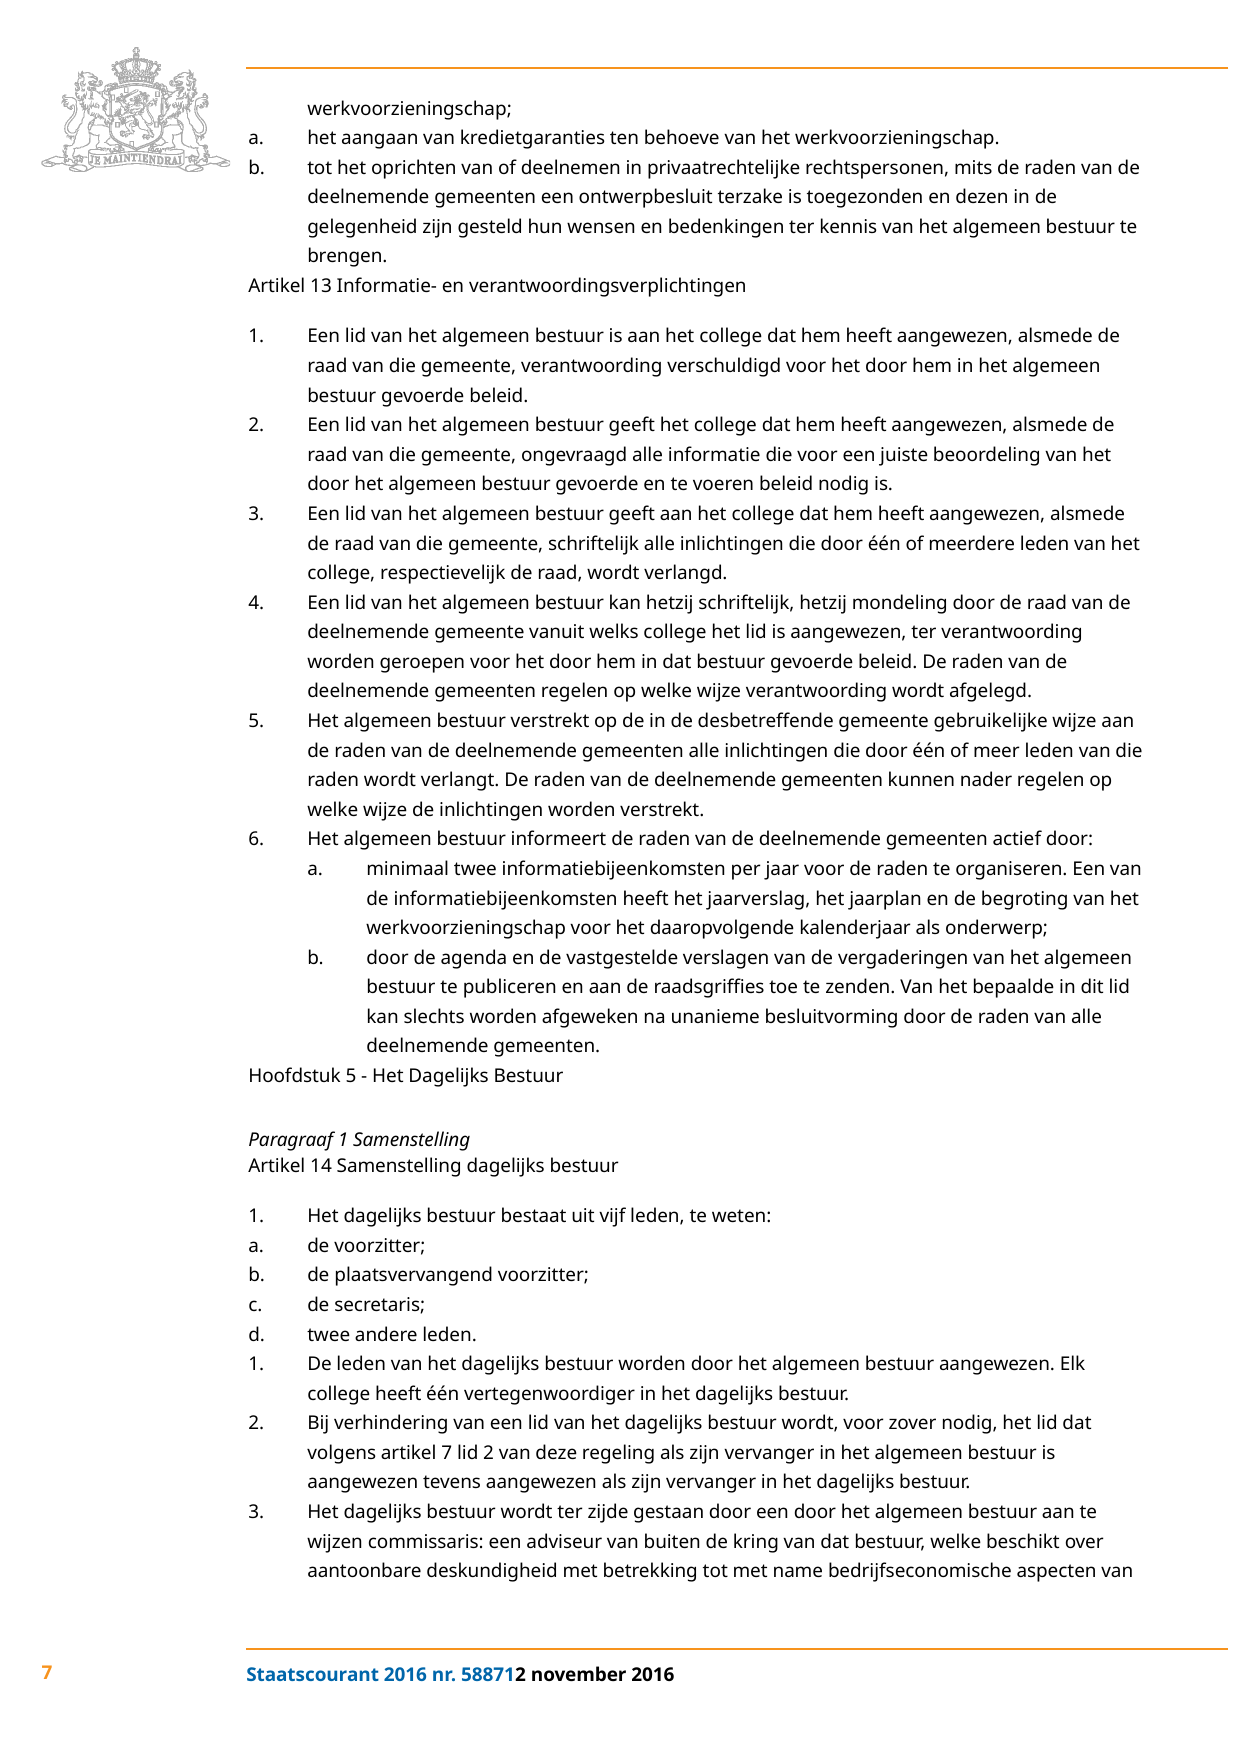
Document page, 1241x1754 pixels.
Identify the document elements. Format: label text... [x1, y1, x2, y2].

list De leden van het dagelijks bestuur worden door het algemeen bestuur aangewezen. Elk college heeft één vertegenwoordiger in het dagelijks bestuur. [248, 1350, 1152, 1406]
list de voorzitter; [248, 1232, 1152, 1258]
picture [41, 47, 231, 172]
list Bij verhindering van een lid van het dagelijks bestuur wordt, voor zover nodig, het lid dat volgens artikel 7 lid 2 van deze regeling als zijn vervanger in het algemeen bestuur is aangewezen tevens aangewezen als zijn vervanger in het dagelijks bestuur. [248, 1409, 1152, 1494]
list twee andere leden. [248, 1321, 1152, 1346]
list Een lid van het algemeen bestuur is aan het college dat hem heeft aangewezen, alsmede de raad van die gemeente, verantwoording verschuldigd voor het door hem in het algemeen bestuur gevoerde beleid. [248, 323, 1152, 408]
list Het algemeen bestuur informeert de raden van de deelnemende gemeenten actief door: [248, 826, 1152, 851]
text Artikel 14 Samenstelling dagelijks bestuur [248, 1152, 1152, 1178]
list Het algemeen bestuur verstrekt op de in de desbetreffende gemeente gebruikelijke wijze aan de raden van de deelnemende gemeenten alle inlichtingen die door één of meer leden van die raden wordt verlangt. De raden van de deelnemende gemeenten kunnen nader regelen op welke wijze de inlichtingen worden verstrekt. [248, 707, 1152, 822]
list Het dagelijks bestuur bestaat uit vijf leden, te weten: [248, 1202, 1152, 1228]
text Paragraaf 1 Samenstelling [248, 1126, 1152, 1152]
list minimaal twee informatiebijeenkomsten per jaar voor de raden te organiseren. Een van de informatiebijeenkomsten heeft het jaarverslag, het jaarplan en de begroting van het werkvoorzieningschap voor het daaropvolgende kalenderjaar als onderwerp; [307, 855, 1152, 940]
list het aangaan van kredietgaranties ten behoeve van het werkvoorzieningschap. [248, 124, 1152, 150]
list Een lid van het algemeen bestuur kan hetzij schriftelijk, hetzij mondeling door de raad van de deelnemende gemeente vanuit welks college het lid is aangewezen, ter verantwoording worden geroepen voor het door hem in dat bestuur gevoerde beleid. De raden van de deelnemende gemeenten regelen op welke wijze verantwoording wordt afgelegd. [248, 589, 1152, 703]
text Hoofdstuk 5 - Het Dagelijks Bestuur [248, 1062, 1152, 1088]
list de plaatsvervangend voorzitter; [248, 1262, 1152, 1287]
list Een lid van het algemeen bestuur geeft aan het college dat hem heeft aangewezen, alsmede de raad van die gemeente, schriftelijk alle inlichtingen die door één of meerdere leden van het college, respectievelijk de raad, wordt verlangd. [248, 500, 1152, 585]
list Het dagelijks bestuur wordt ter zijde gestaan door een door het algemeen bestuur aan te wijzen commissaris: een adviseur van buiten de kring van dat bestuur, welke beschikt over aantoonbare deskundigheid met betrekking tot met name bedrijfseconomische aspecten van [248, 1498, 1152, 1583]
list tot het oprichten van of deelnemen in privaatrechtelijke rechtspersonen, mits de raden van de deelnemende gemeenten een ontwerpbesluit terzake is toegezonden en dezen in de gelegenheid zijn gesteld hun wensen en bedenkingen ter kennis van het algemeen bestuur te brengen. [248, 154, 1152, 268]
text Artikel 13 Informatie- en verantwoordingsverplichtingen [248, 272, 1152, 298]
list de secretaris; [248, 1291, 1152, 1317]
list werkvoorzieningschap; [248, 95, 1152, 121]
list door de agenda en de vastgestelde verslagen van de vergaderingen van het algemeen bestuur te publiceren en aan de raadsgriffies toe te zenden. Van het bepaalde in dit lid kan slechts worden afgeweken na unanieme besluitvorming door de raden van alle deelnemende gemeenten. [307, 944, 1152, 1058]
list Een lid van het algemeen bestuur geeft het college dat hem heeft aangewezen, alsmede de raad van die gemeente, ongevraagd alle informatie die voor een juiste beoordeling van het door het algemeen bestuur gevoerde en te voeren beleid nodig is. [248, 411, 1152, 496]
